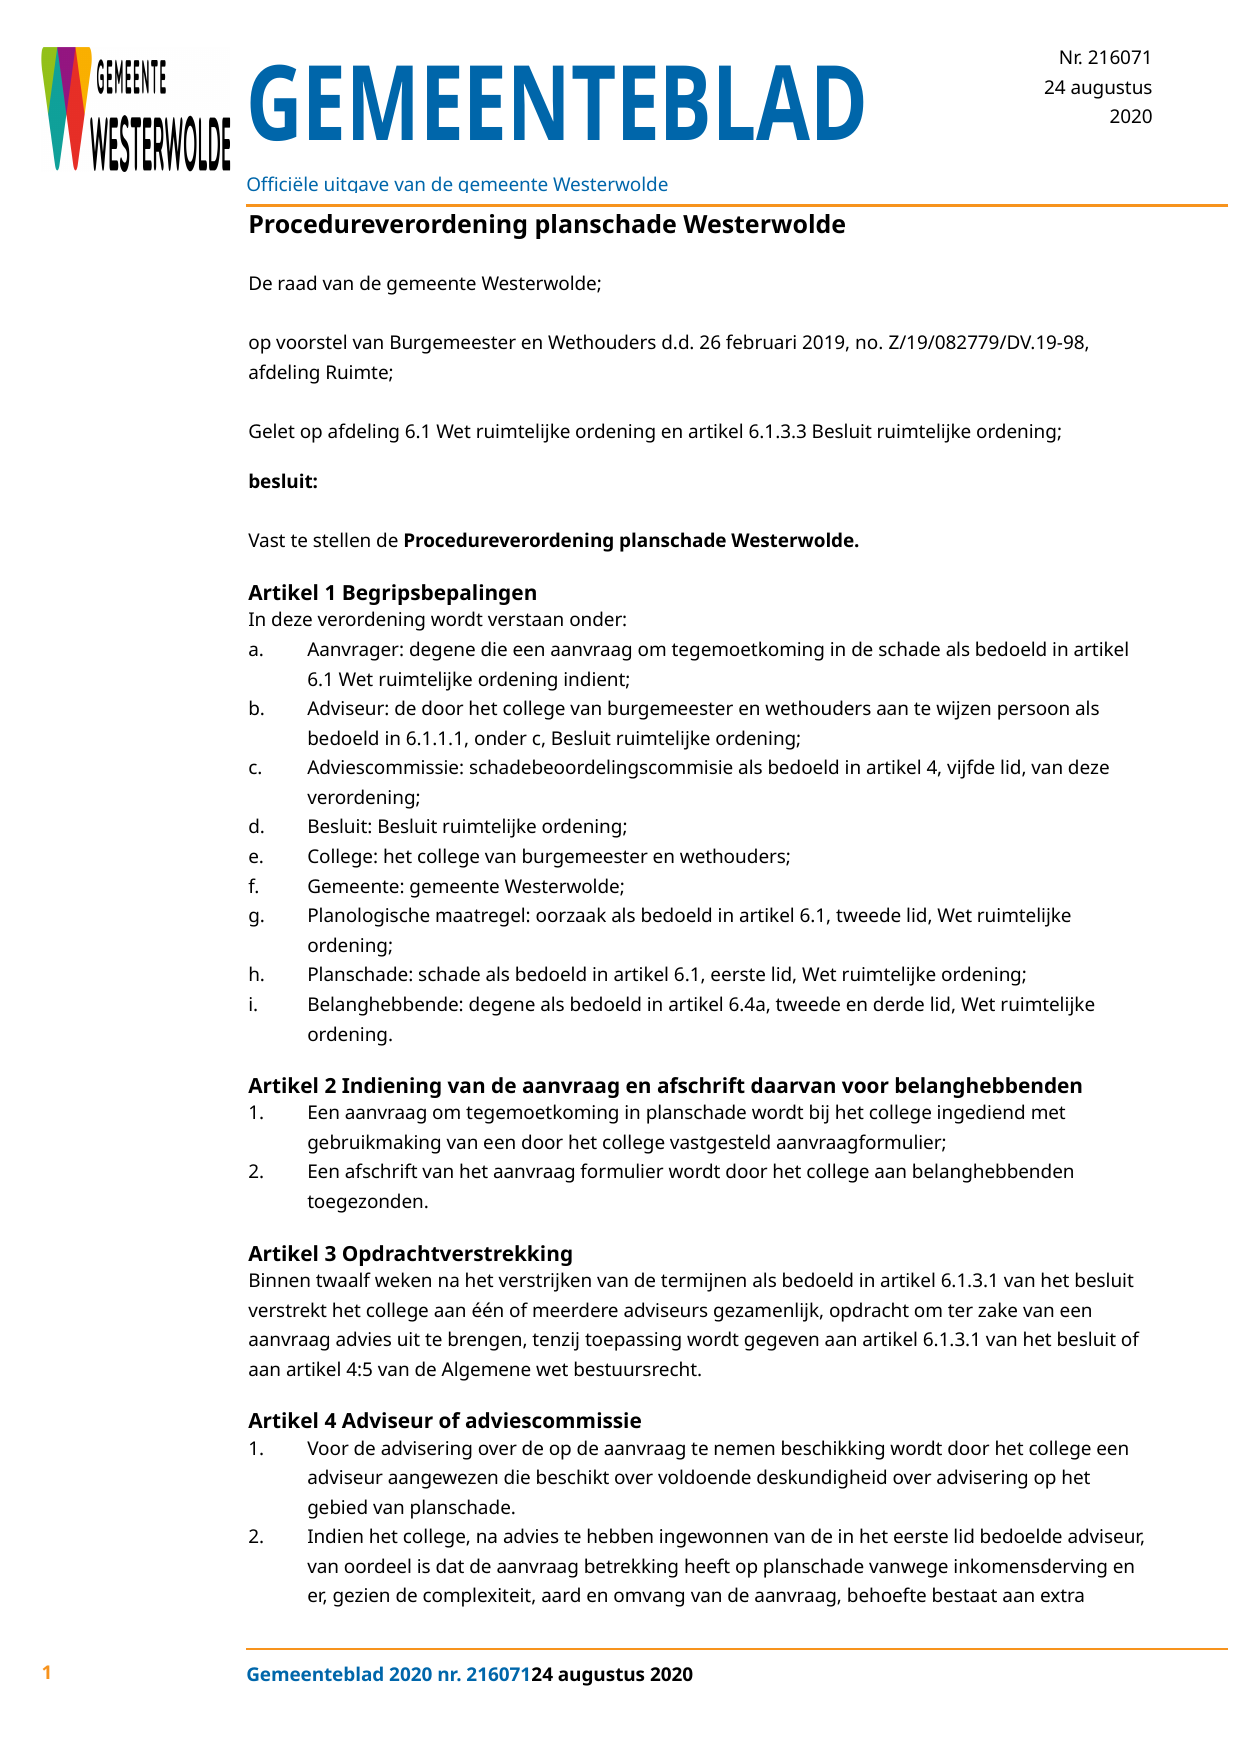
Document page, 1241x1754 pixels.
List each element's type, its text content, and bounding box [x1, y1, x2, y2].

text besluit: [248, 468, 1152, 494]
text De raad van de gemeente Westerwolde; [248, 270, 1152, 296]
list Adviseur: de door het college van burgemeester en wethouders aan te wijzen persoon als bedoeld in 6.1.1.1, onder c, Besluit ruimtelijke ordening; [248, 695, 1152, 751]
text Gelet op afdeling 6.1 Wet ruimtelijke ordening en artikel 6.1.3.3 Besluit ruimtelijke ordening; [248, 418, 1152, 444]
list Besluit: Besluit ruimtelijke ordening; [248, 814, 1152, 839]
list Een afschrift van het aanvraag formulier wordt door het college aan belanghebbenden toegezonden. [248, 1159, 1152, 1214]
text Artikel 4 Adviseur of adviescommissie [248, 1406, 1152, 1435]
picture [41, 47, 231, 172]
text Artikel 1 Begripsbepalingen [248, 578, 1152, 607]
text Vast te stellen de Procedureverordening planschade Westerwolde. [248, 528, 1152, 553]
list Aanvrager: degene die een aanvraag om tegemoetkoming in de schade als bedoeld in artikel 6.1 Wet ruimtelijke ordening indient; [248, 636, 1152, 691]
text Procedureverordening planschade Westerwolde [248, 207, 1152, 241]
text In deze verordening wordt verstaan onder: [248, 607, 1152, 632]
text Binnen twaalf weken na het verstrijken van de termijnen als bedoeld in artikel 6.1.3.1 van het besluit verstrekt het college aan één of meerdere adviseurs gezamenlijk, opdracht om ter zake van een aanvraag advies uit te brengen, tenzij toepassing wordt gegeven aan artikel 6.1.3.1 van het besluit of aan artikel 4:5 van de Algemene wet bestuursrecht. [248, 1267, 1152, 1382]
list Belanghebbende: degene als bedoeld in artikel 6.4a, tweede en derde lid, Wet ruimtelijke ordening. [248, 991, 1152, 1046]
list Planologische maatregel: oorzaak als bedoeld in artikel 6.1, tweede lid, Wet ruimtelijke ordening; [248, 902, 1152, 958]
list Een aanvraag om tegemoetkoming in planschade wordt bij het college ingediend met gebruikmaking van een door het college vastgesteld aanvraagformulier; [248, 1099, 1152, 1155]
list College: het college van burgemeester en wethouders; [248, 843, 1152, 869]
text Artikel 2 Indiening van de aanvraag en afschrift daarvan voor belanghebbenden [248, 1071, 1152, 1099]
list Gemeente: gemeente Westerwolde; [248, 873, 1152, 898]
text op voorstel van Burgemeester en Wethouders d.d. 26 februari 2019, no. Z/19/082779/DV.19-98, afdeling Ruimte; [248, 329, 1152, 385]
list Planschade: schade als bedoeld in artikel 6.1, eerste lid, Wet ruimtelijke ordening; [248, 962, 1152, 987]
list Indien het college, na advies te hebben ingewonnen van de in het eerste lid bedoelde adviseur, van oordeel is dat de aanvraag betrekking heeft op planschade vanwege inkomensderving en er, gezien de complexiteit, aard en omvang van de aanvraag, behoefte bestaat aan extra [248, 1523, 1152, 1608]
text Artikel 3 Opdrachtverstrekking [248, 1239, 1152, 1267]
list Voor de advisering over de op de aanvraag te nemen beschikking wordt door het college een adviseur aangewezen die beschikt over voldoende deskundigheid over advisering op het gebied van planschade. [248, 1435, 1152, 1520]
list Adviescommissie: schadebeoordelingscommisie als bedoeld in artikel 4, vijfde lid, van deze verordening; [248, 754, 1152, 810]
